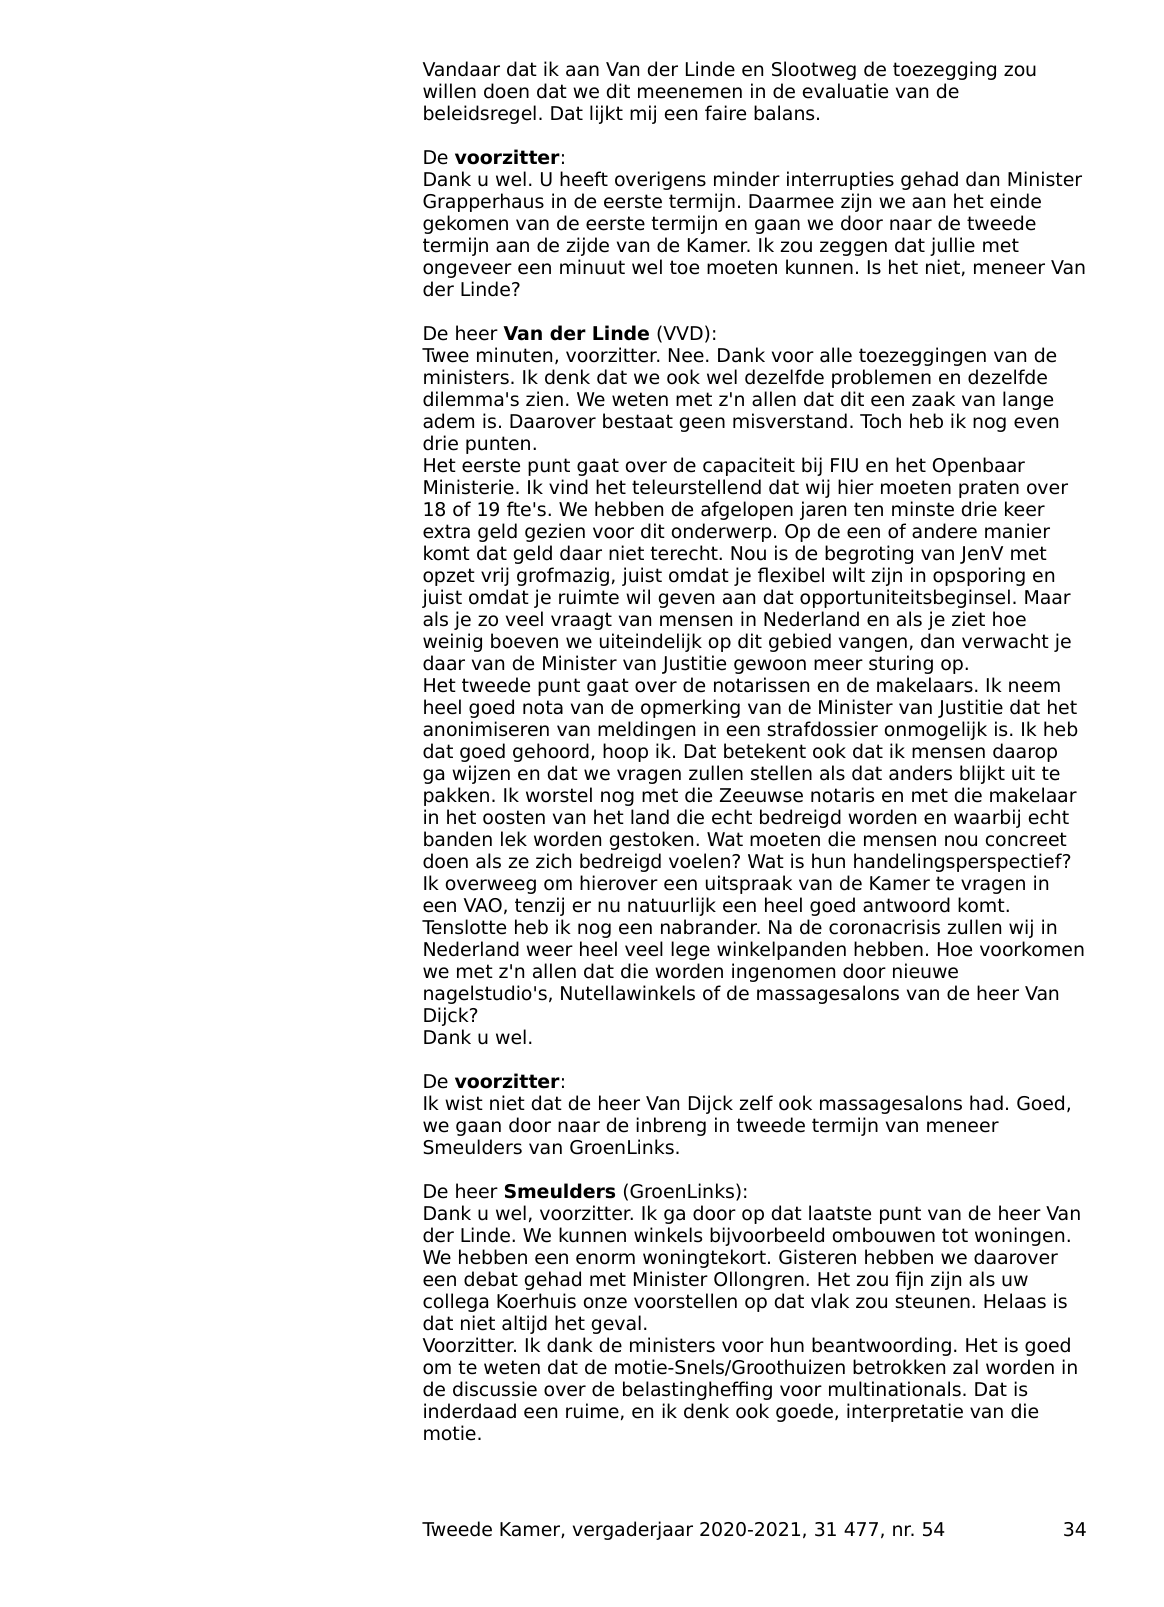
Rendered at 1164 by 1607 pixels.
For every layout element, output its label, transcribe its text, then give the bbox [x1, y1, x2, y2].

text Vandaar dat ik aan Van der Linde en Slootweg de toezegging zou willen doen dat we dit meenemen in de evaluatie van de beleidsregel. Dat lijkt mij een faire balans. [422, 59, 1087, 125]
text Voorzitter. Ik dank de ministers voor hun beantwoording. Het is goed om te weten dat de motie-Snels/Groothuizen betrokken zal worden in de discussie over de belastingheffing voor multinationals. Dat is inderdaad een ruime, en ik denk ook goede, interpretatie van die motie. [422, 1335, 1087, 1444]
text De heer Smeulders (GroenLinks): [422, 1181, 1087, 1203]
text De voorzitter: [422, 147, 1087, 169]
text Het tweede punt gaat over de notarissen en de makelaars. Ik neem heel goed nota van de opmerking van de Minister van Justitie dat het anonimiseren van meldingen in een strafdossier onmogelijk is. Ik heb dat goed gehoord, hoop ik. Dat betekent ook dat ik mensen daarop ga wijzen en dat we vragen zullen stellen als dat anders blijkt uit te pakken. Ik worstel nog met die Zeeuwse notaris en met die makelaar in het oosten van het land die echt bedreigd worden en waarbij echt banden lek worden gestoken. Wat moeten die mensen nou concreet doen als ze zich bedreigd voelen? Wat is hun handelingsperspectief? Ik overweeg om hierover een uitspraak van de Kamer te vragen in een VAO, tenzij er nu natuurlijk een heel goed antwoord komt. [422, 675, 1087, 917]
text Dank u wel. [422, 1027, 1087, 1048]
text De heer Van der Linde (VVD): [422, 323, 1087, 345]
text Het eerste punt gaat over de capaciteit bij FIU en het Openbaar Ministerie. Ik vind het teleurstellend dat wij hier moeten praten over 18 of 19 fte's. We hebben de afgelopen jaren ten minste drie keer extra geld gezien voor dit onderwerp. Op de een of andere manier komt dat geld daar niet terecht. Nou is de begroting van JenV met opzet vrij grofmazig, juist omdat je flexibel wilt zijn in opsporing en juist omdat je ruimte wil geven aan dat opportuniteitsbeginsel. Maar als je zo veel vraagt van mensen in Nederland en als je ziet hoe weinig boeven we uiteindelijk op dit gebied vangen, dan verwacht je daar van de Minister van Justitie gewoon meer sturing op. [422, 455, 1087, 675]
text Twee minuten, voorzitter. Nee. Dank voor alle toezeggingen van de ministers. Ik denk dat we ook wel dezelfde problemen en dezelfde dilemma's zien. We weten met z'n allen dat dit een zaak van lange adem is. Daarover bestaat geen misverstand. Toch heb ik nog even drie punten. [422, 345, 1087, 455]
text Tenslotte heb ik nog een nabrander. Na de coronacrisis zullen wij in Nederland weer heel veel lege winkelpanden hebben. Hoe voorkomen we met z'n allen dat die worden ingenomen door nieuwe nagelstudio's, Nutellawinkels of de massagesalons van de heer Van Dijck? [422, 917, 1087, 1027]
text De voorzitter: [422, 1071, 1087, 1093]
text Dank u wel. U heeft overigens minder interrupties gehad dan Minister Grapperhaus in de eerste termijn. Daarmee zijn we aan het einde gekomen van de eerste termijn en gaan we door naar de tweede termijn aan de zijde van de Kamer. Ik zou zeggen dat jullie met ongeveer een minuut wel toe moeten kunnen. Is het niet, meneer Van der Linde? [422, 169, 1087, 301]
text Ik wist niet dat de heer Van Dijck zelf ook massagesalons had. Goed, we gaan door naar de inbreng in tweede termijn van meneer Smeulders van GroenLinks. [422, 1093, 1087, 1159]
text Dank u wel, voorzitter. Ik ga door op dat laatste punt van de heer Van der Linde. We kunnen winkels bijvoorbeeld ombouwen tot woningen. We hebben een enorm woningtekort. Gisteren hebben we daarover een debat gehad met Minister Ollongren. Het zou fijn zijn als uw collega Koerhuis onze voorstellen op dat vlak zou steunen. Helaas is dat niet altijd het geval. [422, 1203, 1087, 1335]
